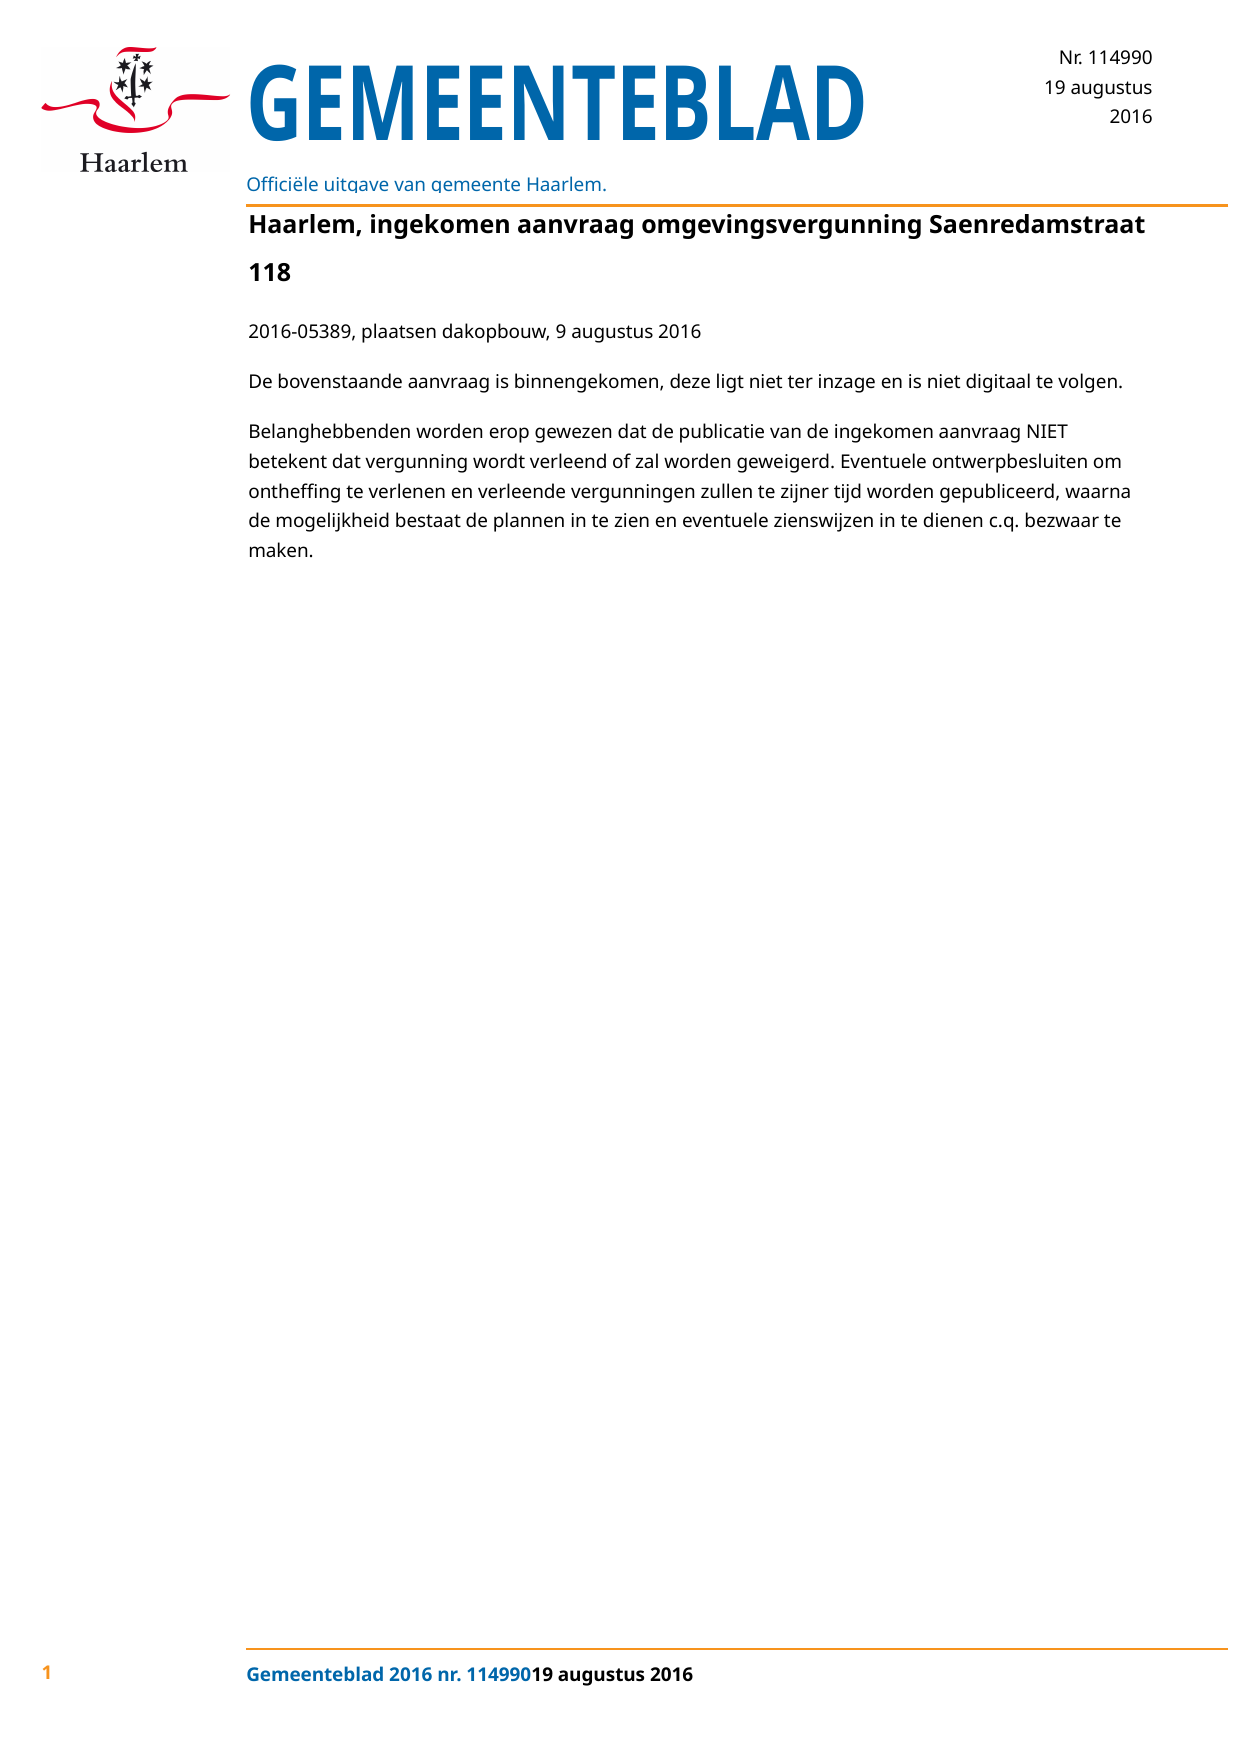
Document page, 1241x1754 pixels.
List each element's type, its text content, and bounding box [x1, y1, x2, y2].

text Belanghebbenden worden erop gewezen dat de publicatie van de ingekomen aanvraag NIET betekent dat vergunning wordt verleend of zal worden geweigerd. Eventuele ontwerpbesluiten om ontheffing te verlenen en verleende vergunningen zullen te zijner tijd worden gepubliceerd, waarna de mogelijkheid bestaat de plannen in te zien en eventuele zienswijzen in te dienen c.q. bezwaar te maken. [248, 419, 1152, 563]
picture [41, 47, 231, 172]
text 2016-05389, plaatsen dakopbouw, 9 augustus 2016 [248, 318, 1152, 344]
text Haarlem, ingekomen aanvraag omgevingsvergunning Saenredamstraat 118 [248, 207, 1152, 288]
text De bovenstaande aanvraag is binnengekomen, deze ligt niet ter inzage en is niet digitaal te volgen. [248, 368, 1152, 394]
